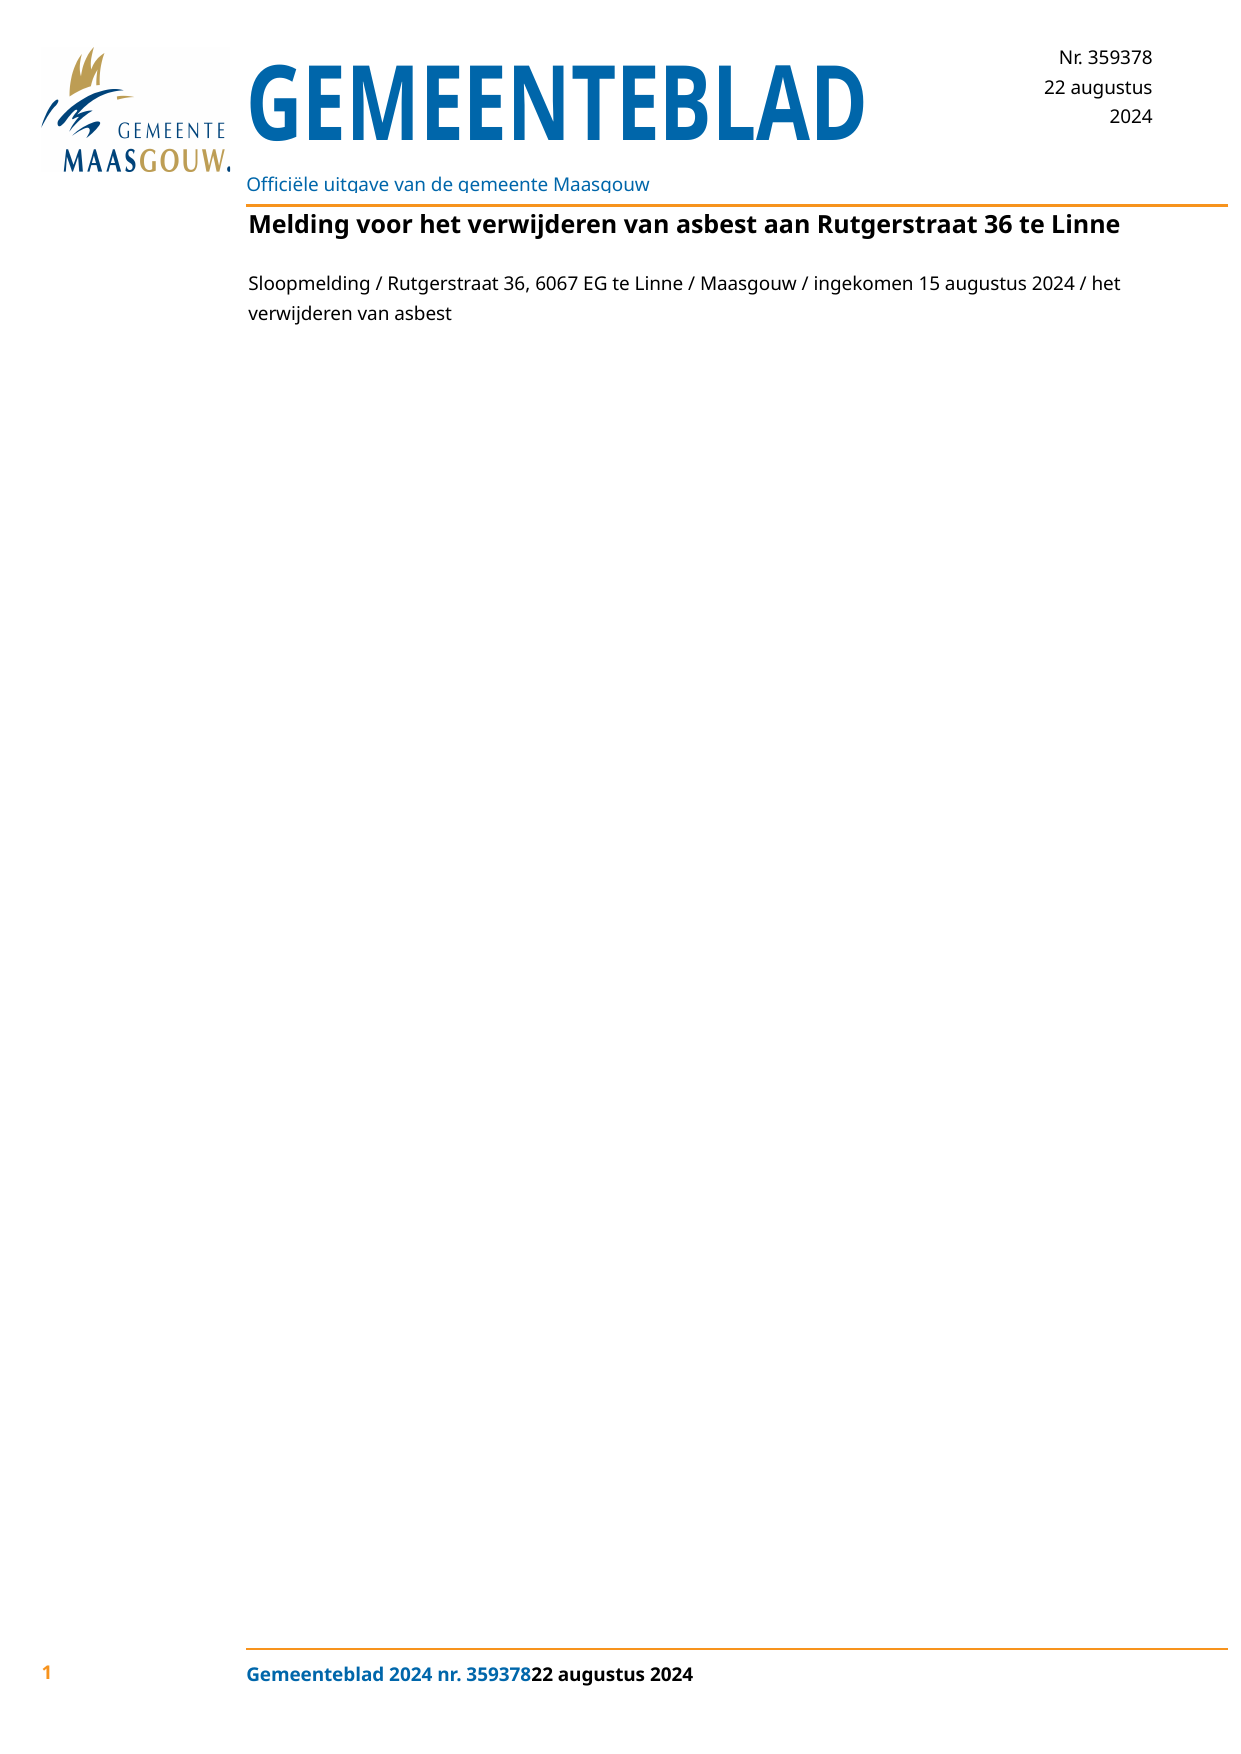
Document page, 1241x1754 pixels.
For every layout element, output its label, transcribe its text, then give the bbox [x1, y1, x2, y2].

picture [41, 47, 231, 172]
text Melding voor het verwijderen van asbest aan Rutgerstraat 36 te Linne [248, 207, 1152, 241]
text Sloopmelding / Rutgerstraat 36, 6067 EG te Linne / Maasgouw / ingekomen 15 augustus 2024 / het verwijderen van asbest [248, 270, 1152, 326]
